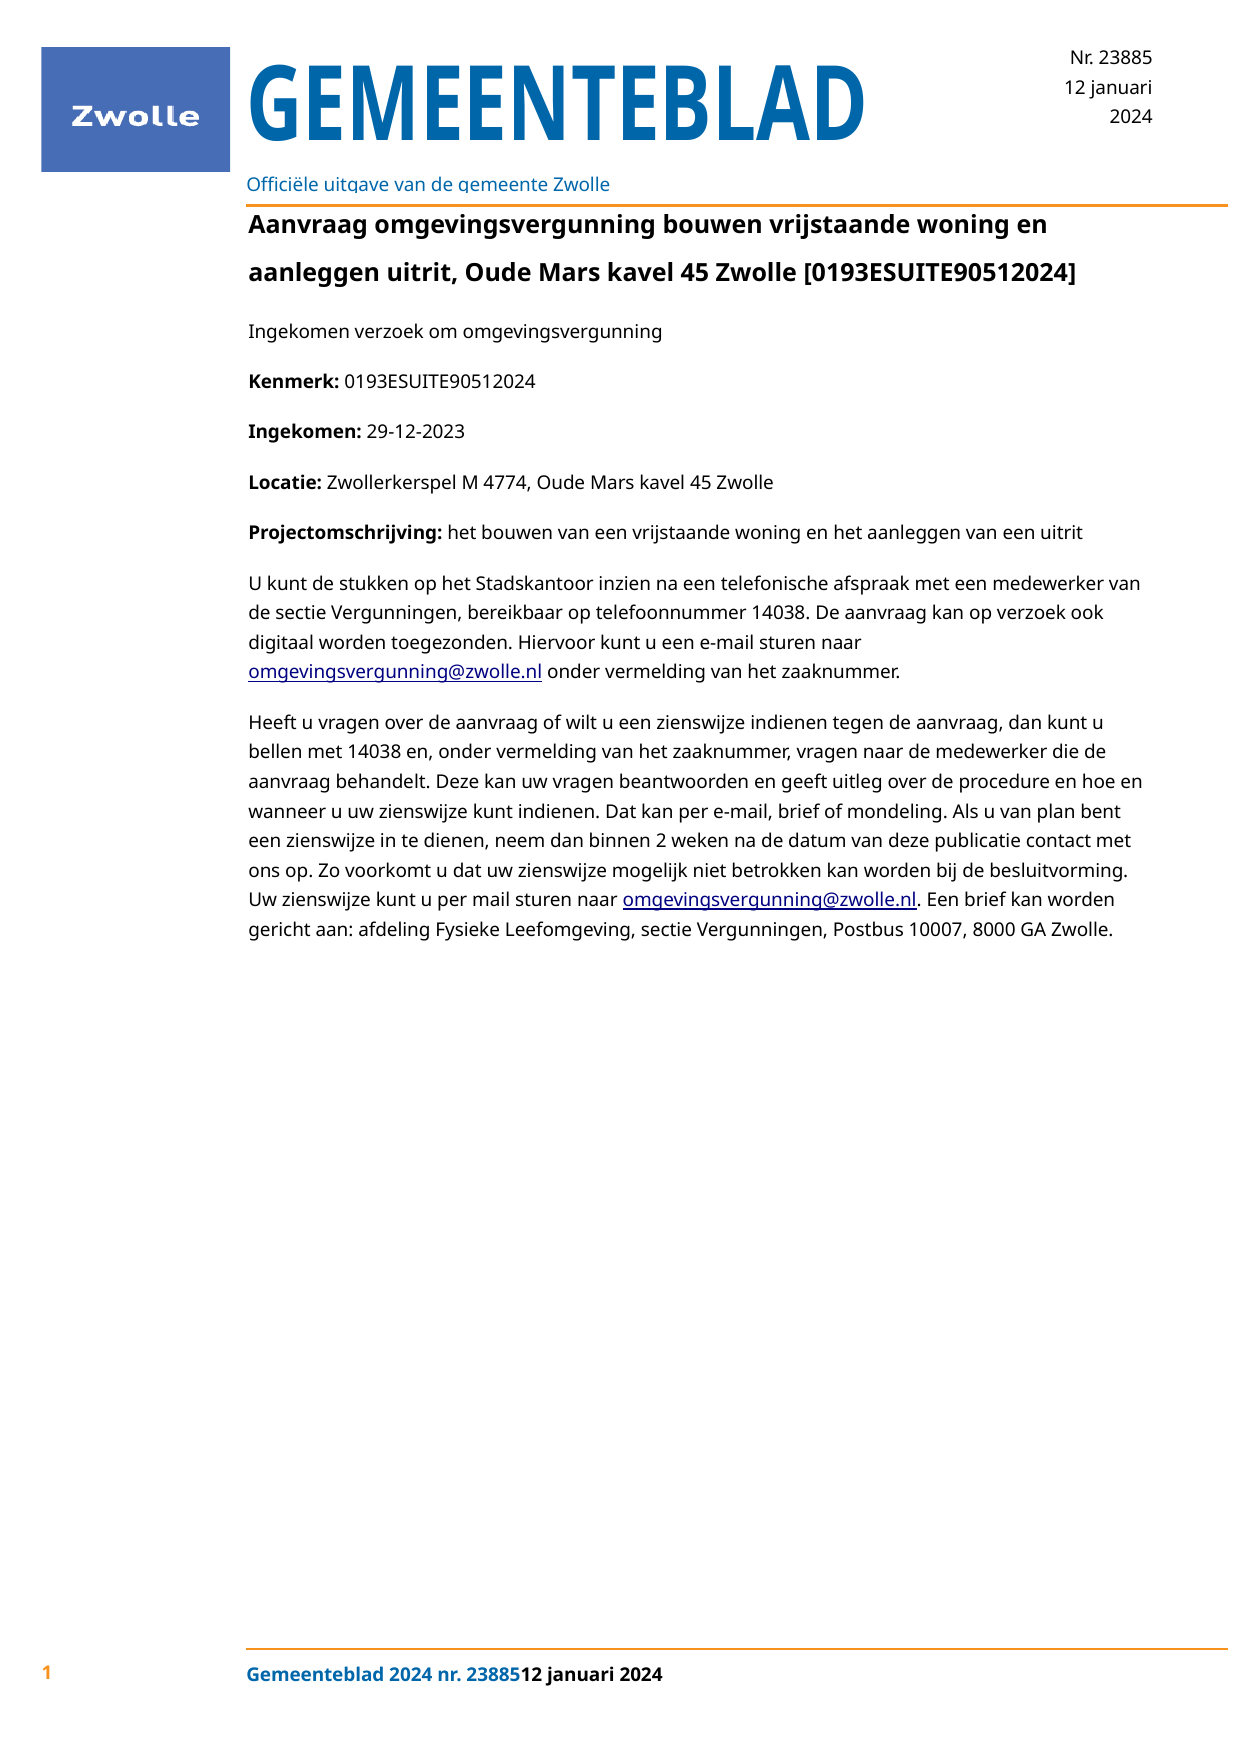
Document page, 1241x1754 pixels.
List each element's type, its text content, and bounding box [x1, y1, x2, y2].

text Kenmerk: 0193ESUITE90512024 [248, 368, 1152, 394]
text Ingekomen verzoek om omgevingsvergunning [248, 318, 1152, 344]
text Aanvraag omgevingsvergunning bouwen vrijstaande woning en aanleggen uitrit, Oude Mars kavel 45 Zwolle [0193ESUITE90512024] [248, 207, 1152, 288]
picture [41, 47, 231, 172]
text Ingekomen: 29-12-2023 [248, 419, 1152, 444]
text Locatie: Zwollerkerspel M 4774, Oude Mars kavel 45 Zwolle [248, 469, 1152, 495]
text U kunt de stukken op het Stadskantoor inzien na een telefonische afspraak met een medewerker van de sectie Vergunningen, bereikbaar op telefoonnummer 14038. De aanvraag kan op verzoek ook digitaal worden toegezonden. Hiervoor kunt u een e-mail sturen naar omgevingsvergunning@zwolle.nl onder vermelding van het zaaknummer. [248, 570, 1152, 684]
text Heeft u vragen over de aanvraag of wilt u een zienswijze indienen tegen de aanvraag, dan kunt u bellen met 14038 en, onder vermelding van het zaaknummer, vragen naar de medewerker die de aanvraag behandelt. Deze kan uw vragen beantwoorden en geeft uitleg over de procedure en hoe en wanneer u uw zienswijze kunt indienen. Dat kan per e-mail, brief of mondeling. Als u van plan bent een zienswijze in te dienen, neem dan binnen 2 weken na de datum van deze publicatie contact met ons op. Zo voorkomt u dat uw zienswijze mogelijk niet betrokken kan worden bij de besluitvorming. Uw zienswijze kunt u per mail sturen naar omgevingsvergunning@zwolle.nl. Een brief kan worden gericht aan: afdeling Fysieke Leefomgeving, sectie Vergunningen, Postbus 10007, 8000 GA Zwolle. [248, 709, 1152, 942]
text Projectomschrijving: het bouwen van een vrijstaande woning en het aanleggen van een uitrit [248, 519, 1152, 545]
